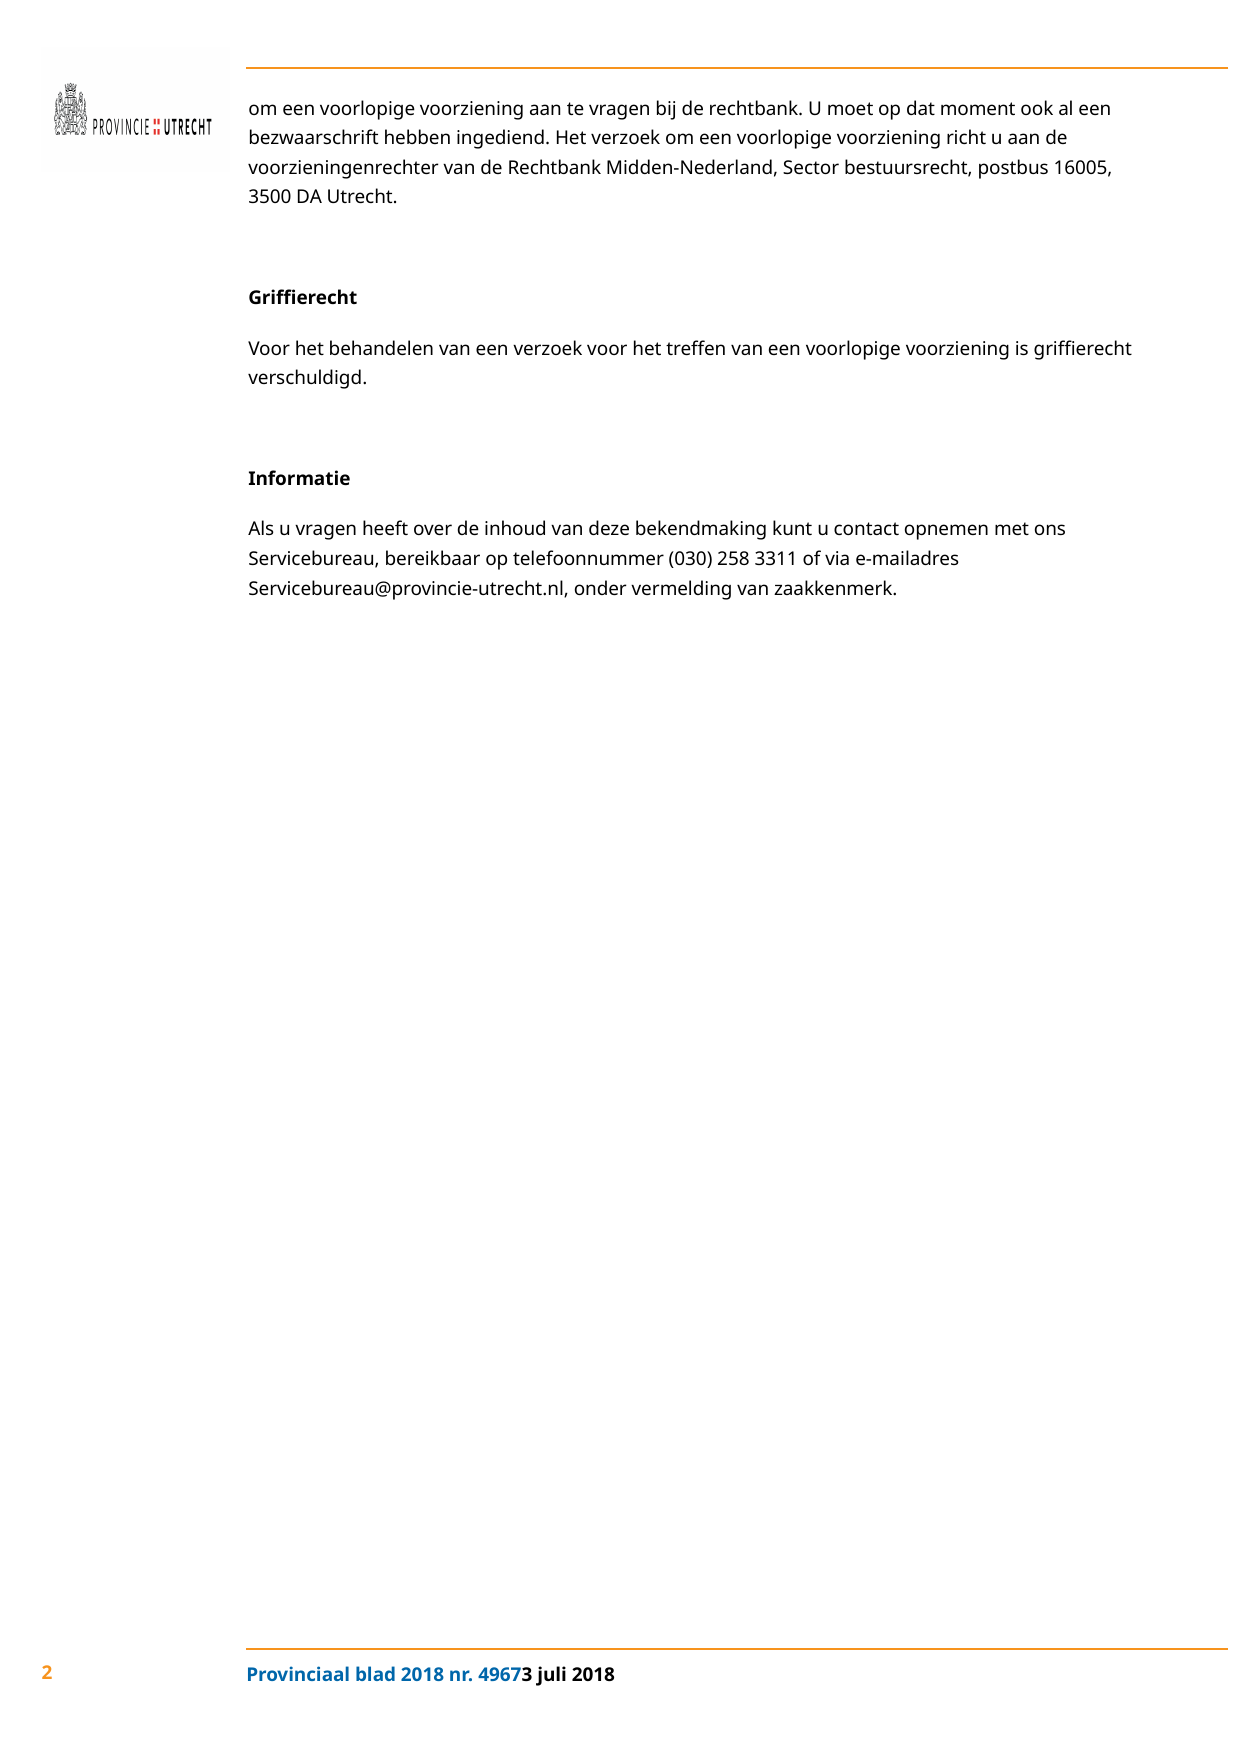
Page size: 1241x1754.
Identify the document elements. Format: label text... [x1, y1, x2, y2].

text Griffierecht [248, 284, 1152, 310]
text Informatie [248, 465, 1152, 491]
text om een voorlopige voorziening aan te vragen bij de rechtbank. U moet op dat moment ook al een bezwaarschrift hebben ingediend. Het verzoek om een voorlopige voorziening richt u aan de voorzieningenrechter van de Rechtbank Midden-Nederland, Sector bestuursrecht, postbus 16005, 3500 DA Utrecht. [248, 95, 1152, 209]
text Voor het behandelen van een verzoek voor het treffen van een voorlopige voorziening is griffierecht verschuldigd. [248, 335, 1152, 390]
text Als u vragen heeft over de inhoud van deze bekendmaking kunt u contact opnemen met ons Servicebureau, bereikbaar op telefoonnummer (030) 258 3311 of via e-mailadres Servicebureau@provincie-utrecht.nl, onder vermelding van zaakkenmerk. [248, 516, 1152, 601]
picture [41, 47, 231, 172]
